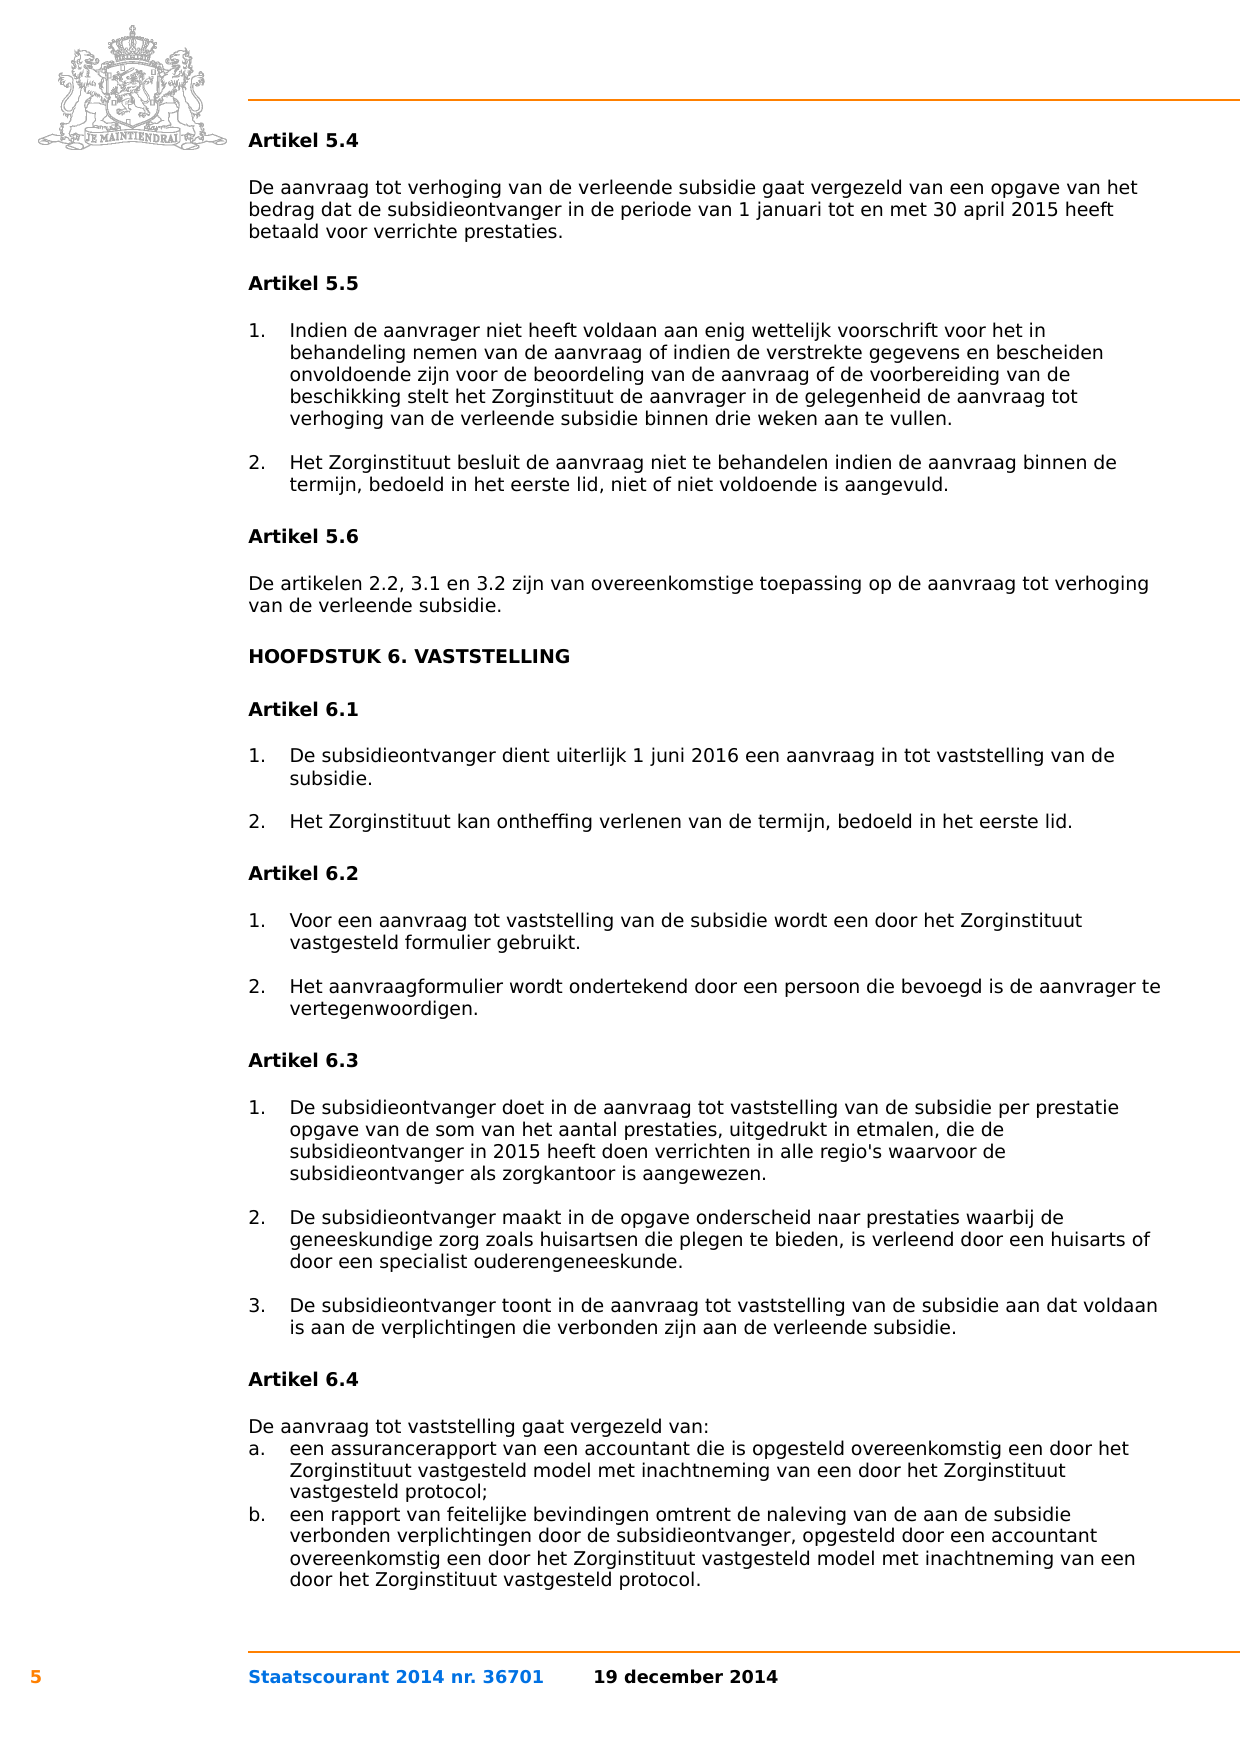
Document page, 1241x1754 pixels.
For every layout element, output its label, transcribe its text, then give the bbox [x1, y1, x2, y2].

subtitle Artikel 5.6 [248, 526, 1163, 547]
text 1. Voor een aanvraag tot vaststelling van de subsidie wordt een door het Zorginstituut vastgesteld formulier gebruikt. [248, 910, 1163, 954]
subtitle Artikel 6.1 [248, 698, 1163, 720]
text a. een assurancerapport van een accountant die is opgesteld overeenkomstig een door het Zorginstituut vastgesteld model met inachtneming van een door het Zorginstituut vastgesteld protocol; [248, 1437, 1163, 1503]
subtitle Artikel 6.2 [248, 863, 1163, 885]
text 1. De subsidieontvanger dient uiterlijk 1 juni 2016 een aanvraag in tot vaststelling van de subsidie. [248, 745, 1163, 789]
text De aanvraag tot verhoging van de verleende subsidie gaat vergezeld van een opgave van het bedrag dat de subsidieontvanger in de periode van 1 januari tot en met 30 april 2015 heeft betaald voor verrichte prestaties. [248, 177, 1163, 243]
subtitle Artikel 6.4 [248, 1368, 1163, 1391]
text 2. Het Zorginstituut kan ontheffing verlenen van de termijn, bedoeld in het eerste lid. [248, 811, 1163, 833]
subtitle Artikel 6.3 [248, 1050, 1163, 1072]
text 2. Het Zorginstituut besluit de aanvraag niet te behandelen indien de aanvraag binnen de termijn, bedoeld in het eerste lid, niet of niet voldoende is aangevuld. [248, 452, 1163, 496]
subtitle Artikel 5.4 [248, 130, 1163, 152]
subtitle HOOFDSTUK 6. VASTSTELLING [248, 646, 1163, 668]
text b. een rapport van feitelijke bevindingen omtrent de naleving van de aan de subsidie verbonden verplichtingen door de subsidieontvanger, opgesteld door een accountant overeenkomstig een door het Zorginstituut vastgesteld model met inachtneming van een door het Zorginstituut vastgesteld protocol. [248, 1503, 1163, 1591]
text 2. De subsidieontvanger maakt in de opgave onderscheid naar prestaties waarbij de geneeskundige zorg zoals huisartsen die plegen te bieden, is verleend door een huisarts of door een specialist ouderengeneeskunde. [248, 1207, 1163, 1273]
subtitle Artikel 5.5 [248, 273, 1163, 295]
text 1. De subsidieontvanger doet in de aanvraag tot vaststelling van de subsidie per prestatie opgave van de som van het aantal prestaties, uitgedrukt in etmalen, die de subsidieontvanger in 2015 heeft doen verrichten in alle regio's waarvoor de subsidieontvanger als zorgkantoor is aangewezen. [248, 1097, 1163, 1185]
text De aanvraag tot vaststelling gaat vergezeld van: [248, 1416, 1163, 1437]
text 1. Indien de aanvrager niet heeft voldaan aan enig wettelijk voorschrift voor het in behandeling nemen van de aanvraag of indien de verstrekte gegevens en bescheiden onvoldoende zijn voor de beoordeling van de aanvraag of de voorbereiding van de beschikking stelt het Zorginstituut de aanvrager in de gelegenheid de aanvraag tot verhoging van de verleende subsidie binnen drie weken aan te vullen. [248, 320, 1163, 430]
text 3. De subsidieontvanger toont in de aanvraag tot vaststelling van de subsidie aan dat voldaan is aan de verplichtingen die verbonden zijn aan de verleende subsidie. [248, 1294, 1163, 1338]
picture [38, 25, 227, 150]
text 2. Het aanvraagformulier wordt ondertekend door een persoon die bevoegd is de aanvrager te vertegenwoordigen. [248, 976, 1163, 1020]
text De artikelen 2.2, 3.1 en 3.2 zijn van overeenkomstige toepassing op de aanvraag tot verhoging van de verleende subsidie. [248, 572, 1163, 616]
